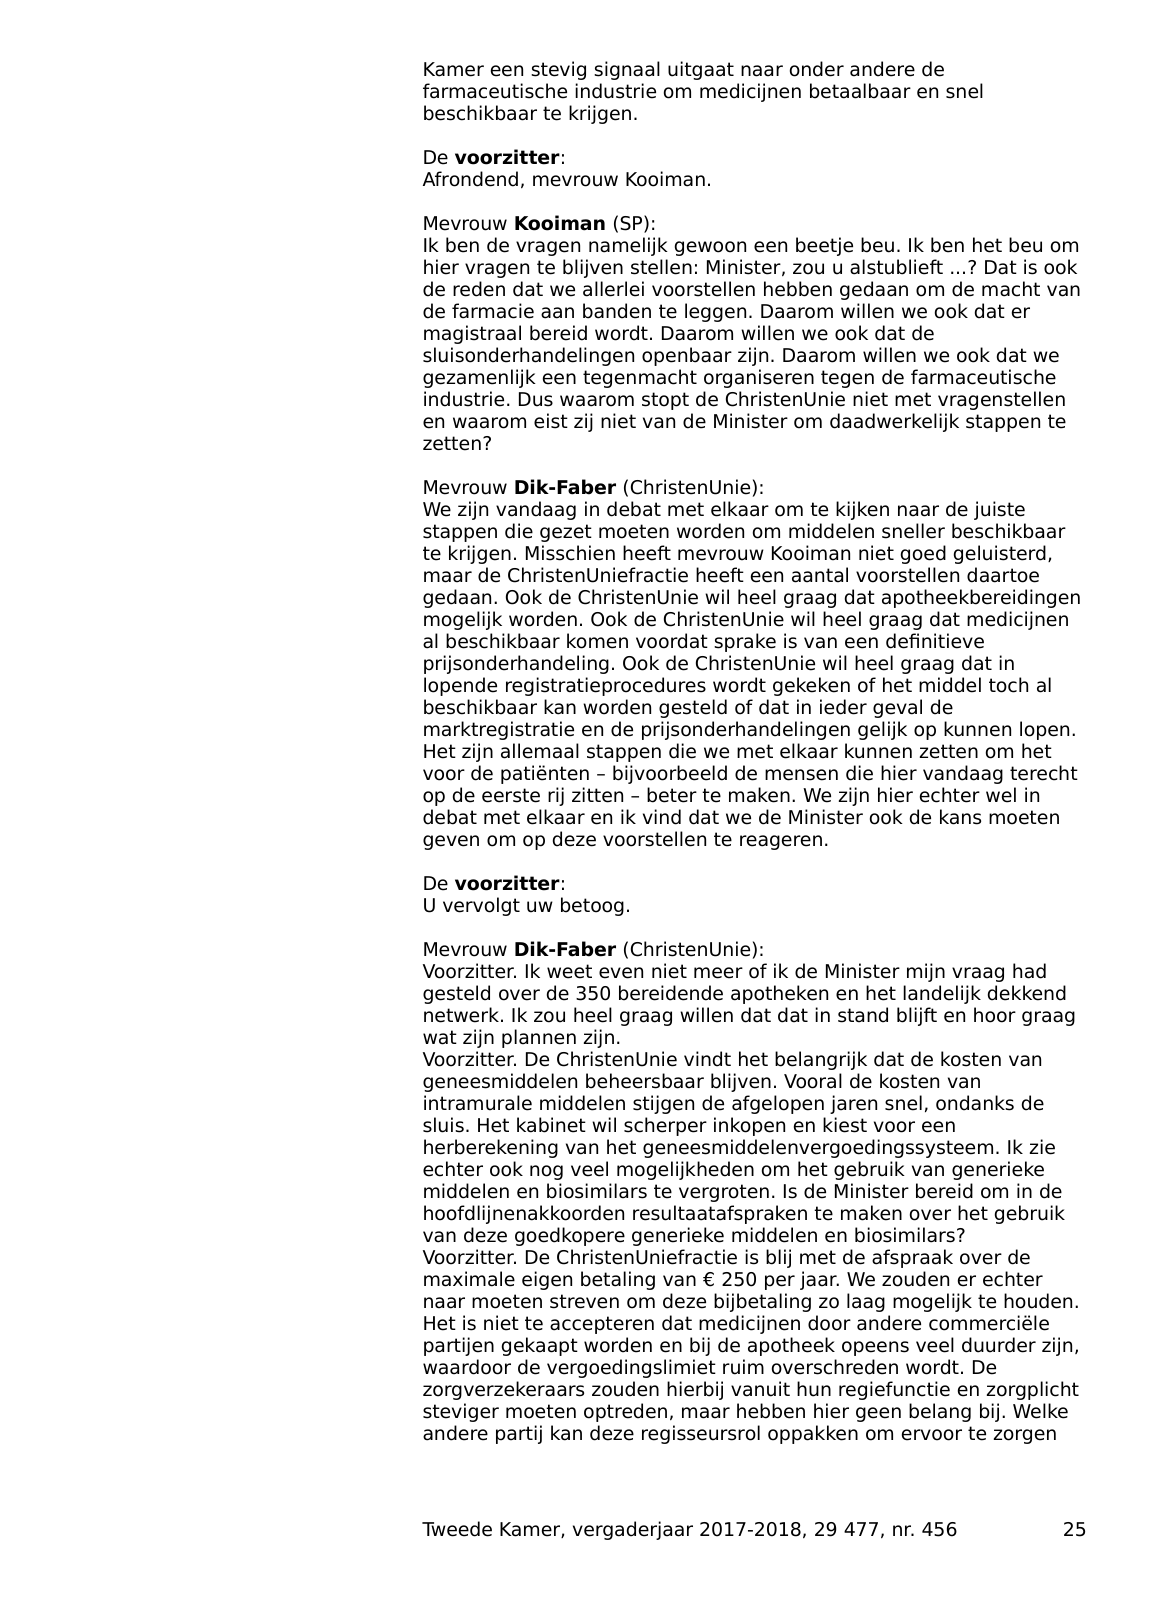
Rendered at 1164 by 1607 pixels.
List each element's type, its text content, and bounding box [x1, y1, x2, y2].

text Ik ben de vragen namelijk gewoon een beetje beu. Ik ben het beu om hier vragen te blijven stellen: Minister, zou u alstublieft ...? Dat is ook de reden dat we allerlei voorstellen hebben gedaan om de macht van de farmacie aan banden te leggen. Daarom willen we ook dat er magistraal bereid wordt. Daarom willen we ook dat de sluisonderhandelingen openbaar zijn. Daarom willen we ook dat we gezamenlijk een tegenmacht organiseren tegen de farmaceutische industrie. Dus waarom stopt de ChristenUnie niet met vragenstellen en waarom eist zij niet van de Minister om daadwerkelijk stappen te zetten? [422, 235, 1087, 455]
text We zijn vandaag in debat met elkaar om te kijken naar de juiste stappen die gezet moeten worden om middelen sneller beschikbaar te krijgen. Misschien heeft mevrouw Kooiman niet goed geluisterd, maar de ChristenUniefractie heeft een aantal voorstellen daartoe gedaan. Ook de ChristenUnie wil heel graag dat apotheekbereidingen mogelijk worden. Ook de ChristenUnie wil heel graag dat medicijnen al beschikbaar komen voordat sprake is van een definitieve prijsonderhandeling. Ook de ChristenUnie wil heel graag dat in lopende registratieprocedures wordt gekeken of het middel toch al beschikbaar kan worden gesteld of dat in ieder geval de marktregistratie en de prijsonderhandelingen gelijk op kunnen lopen. Het zijn allemaal stappen die we met elkaar kunnen zetten om het voor de patiënten – bijvoorbeeld de mensen die hier vandaag terecht op de eerste rij zitten – beter te maken. We zijn hier echter wel in debat met elkaar en ik vind dat we de Minister ook de kans moeten geven om op deze voorstellen te reageren. [422, 499, 1087, 851]
text Kamer een stevig signaal uitgaat naar onder andere de farmaceutische industrie om medicijnen betaalbaar en snel beschikbaar te krijgen. [422, 59, 1087, 125]
text Voorzitter. De ChristenUnie vindt het belangrijk dat de kosten van geneesmiddelen beheersbaar blijven. Vooral de kosten van intramurale middelen stijgen de afgelopen jaren snel, ondanks de sluis. Het kabinet wil scherper inkopen en kiest voor een herberekening van het geneesmiddelenvergoedingssysteem. Ik zie echter ook nog veel mogelijkheden om het gebruik van generieke middelen en biosimilars te vergroten. Is de Minister bereid om in de hoofdlijnenakkoorden resultaatafspraken te maken over het gebruik van deze goedkopere generieke middelen en biosimilars? [422, 1049, 1087, 1247]
text Afrondend, mevrouw Kooiman. [422, 169, 1087, 191]
text Voorzitter. Ik weet even niet meer of ik de Minister mijn vraag had gesteld over de 350 bereidende apotheken en het landelijk dekkend netwerk. Ik zou heel graag willen dat dat in stand blijft en hoor graag wat zijn plannen zijn. [422, 961, 1087, 1049]
text Mevrouw Kooiman (SP): [422, 213, 1087, 235]
text De voorzitter: [422, 147, 1087, 169]
text Voorzitter. De ChristenUniefractie is blij met de afspraak over de maximale eigen betaling van € 250 per jaar. We zouden er echter naar moeten streven om deze bijbetaling zo laag mogelijk te houden. Het is niet te accepteren dat medicijnen door andere commerciële partijen gekaapt worden en bij de apotheek opeens veel duurder zijn, waardoor de vergoedingslimiet ruim overschreden wordt. De zorgverzekeraars zouden hierbij vanuit hun regiefunctie en zorgplicht steviger moeten optreden, maar hebben hier geen belang bij. Welke andere partij kan deze regisseursrol oppakken om ervoor te zorgen [422, 1247, 1087, 1445]
text De voorzitter: [422, 873, 1087, 895]
text Mevrouw Dik-Faber (ChristenUnie): [422, 939, 1087, 961]
text Mevrouw Dik-Faber (ChristenUnie): [422, 477, 1087, 499]
text U vervolgt uw betoog. [422, 895, 1087, 917]
